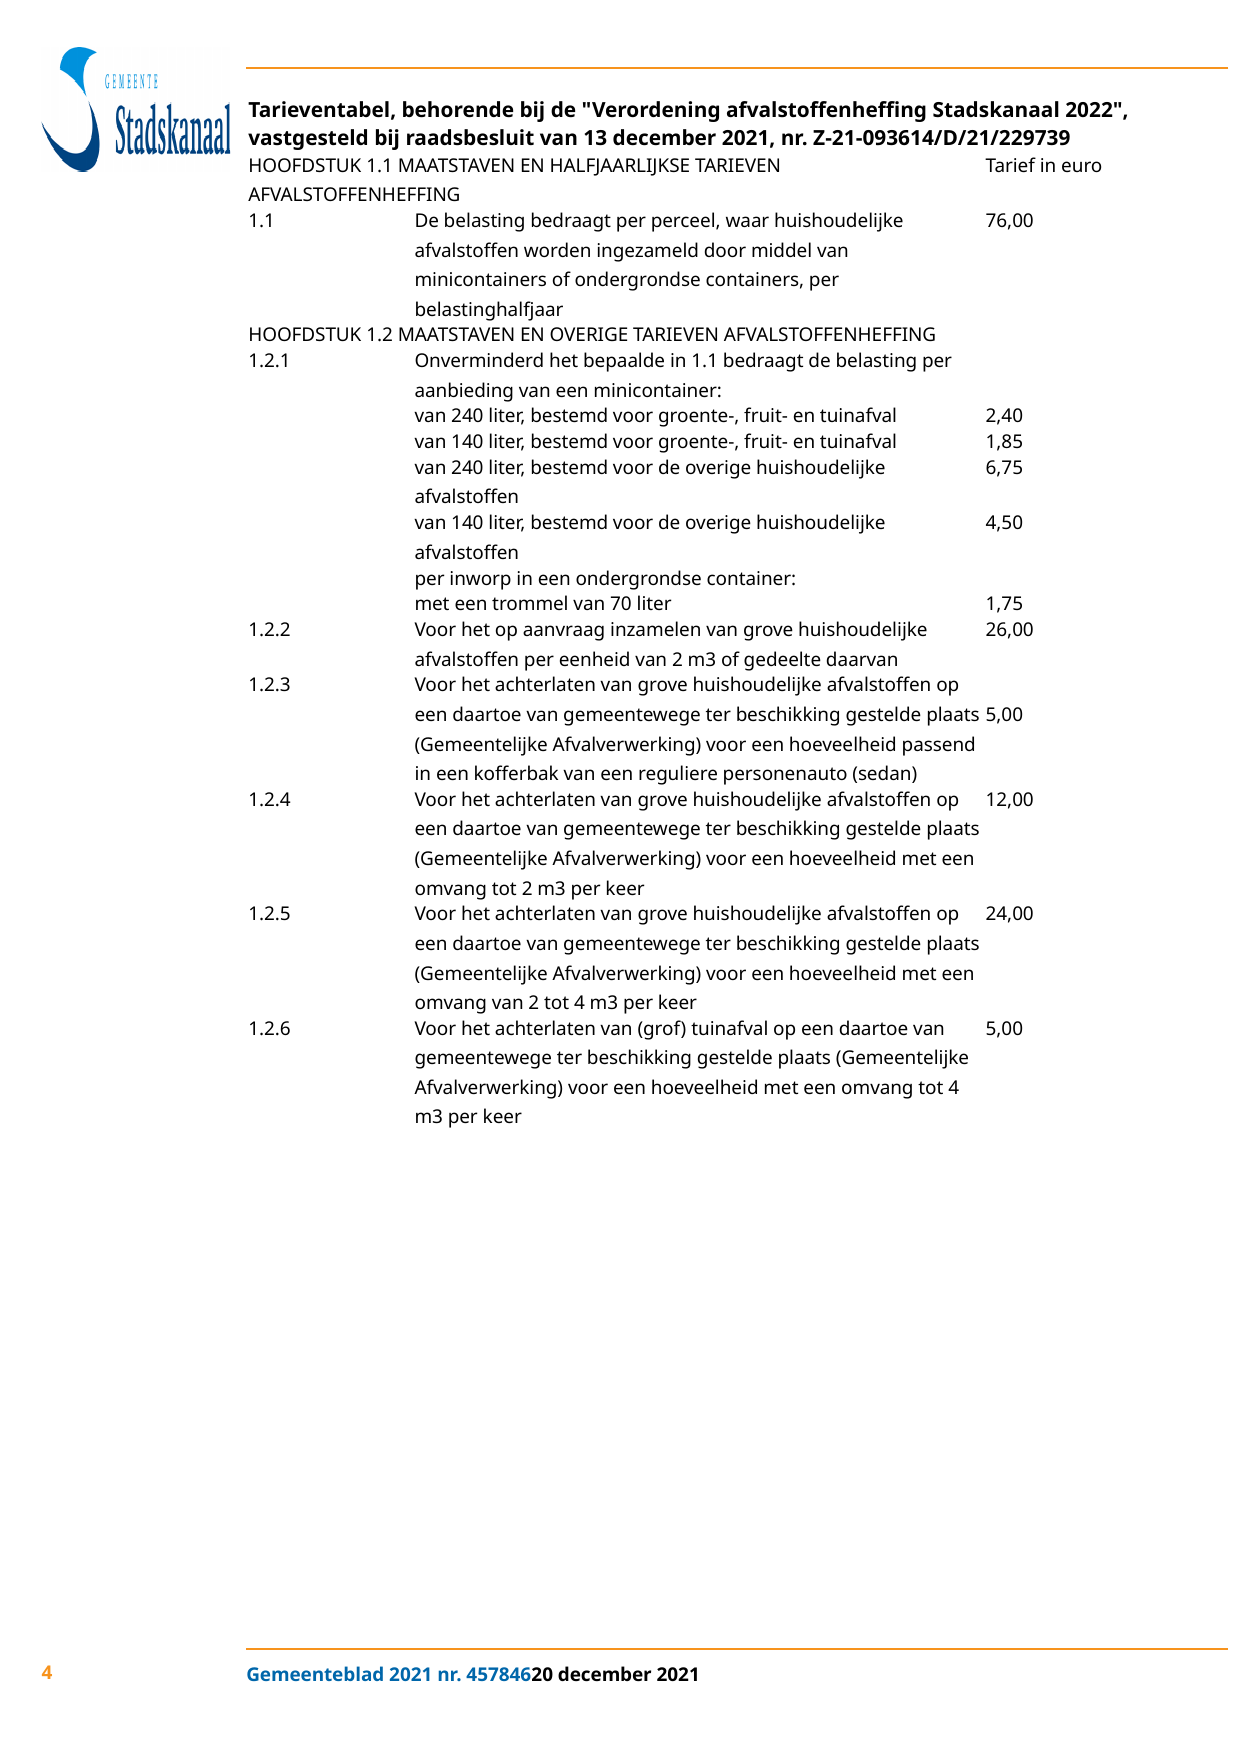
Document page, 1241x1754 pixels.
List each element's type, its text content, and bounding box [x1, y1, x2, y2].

table_cell HOOFDSTUK 1.2 MAATSTAVEN EN OVERIGE TARIEVEN AFVALSTOFFENHEFFING [248, 322, 985, 347]
table_cell 12,00 [985, 786, 1152, 901]
table_cell 1.2.6 [248, 1015, 414, 1129]
picture [41, 47, 231, 172]
table_cell [248, 565, 414, 591]
table_cell Voor het achterlaten van grove huishoudelijke afvalstoffen op een daartoe van gemeentewege ter beschikking gestelde plaats (Gemeentelijke Afvalverwerking) voor een hoeveelheid passend in een kofferbak van een reguliere personenauto (sedan) [414, 672, 985, 786]
table_cell 76,00 [985, 207, 1152, 322]
table_header HOOFDSTUK 1.1 MAATSTAVEN EN HALFJAARLIJKSE TARIEVEN AFVALSTOFFENHEFFING [248, 152, 985, 207]
table_cell 1.1 [248, 207, 414, 322]
table_cell 1,75 [985, 591, 1152, 616]
table_cell 26,00 [985, 616, 1152, 672]
table_cell [985, 348, 1152, 403]
table_cell 5,00 [985, 1015, 1152, 1129]
table_cell 2,40 [985, 403, 1152, 428]
table_cell [248, 454, 414, 509]
table_cell 1,85 [985, 429, 1152, 454]
table_cell [248, 429, 414, 454]
table_cell [248, 591, 414, 616]
table_cell [248, 510, 414, 565]
table_cell Onverminderd het bepaalde in 1.1 bedraagt de belasting per aanbieding van een minicontainer: [414, 348, 985, 403]
table_cell 1.2.5 [248, 901, 414, 1015]
table_cell van 240 liter, bestemd voor groente-, fruit- en tuinafval [414, 403, 985, 428]
table_cell 1.2.2 [248, 616, 414, 672]
table_cell Voor het achterlaten van (grof) tuinafval op een daartoe van gemeentewege ter beschikking gestelde plaats (Gemeentelijke Afvalverwerking) voor een hoeveelheid met een omvang tot 4 m3 per keer [414, 1015, 985, 1129]
table_cell [985, 565, 1152, 591]
table_header Tarief in euro [985, 152, 1152, 207]
table_cell [248, 403, 414, 428]
table_cell met een trommel van 70 liter [414, 591, 985, 616]
table_cell 24,00 [985, 901, 1152, 1015]
table_cell van 240 liter, bestemd voor de overige huishoudelijke afvalstoffen [414, 454, 985, 509]
table_cell Voor het achterlaten van grove huishoudelijke afvalstoffen op een daartoe van gemeentewege ter beschikking gestelde plaats (Gemeentelijke Afvalverwerking) voor een hoeveelheid met een omvang tot 2 m3 per keer [414, 786, 985, 901]
table_cell [985, 322, 1152, 347]
table_cell van 140 liter, bestemd voor de overige huishoudelijke afvalstoffen [414, 510, 985, 565]
table_cell 1.2.1 [248, 348, 414, 403]
table_cell per inworp in een ondergrondse container: [414, 565, 985, 591]
table_cell De belasting bedraagt per perceel, waar huishoudelijke afvalstoffen worden ingezameld door middel van minicontainers of ondergrondse containers, per belastinghalfjaar [414, 207, 985, 322]
table_cell van 140 liter, bestemd voor groente-, fruit- en tuinafval [414, 429, 985, 454]
table_cell Voor het op aanvraag inzamelen van grove huishoudelijke afvalstoffen per eenheid van 2 m3 of gedeelte daarvan [414, 616, 985, 672]
table_cell Voor het achterlaten van grove huishoudelijke afvalstoffen op een daartoe van gemeentewege ter beschikking gestelde plaats (Gemeentelijke Afvalverwerking) voor een hoeveelheid met een omvang van 2 tot 4 m3 per keer [414, 901, 985, 1015]
table_cell 1.2.4 [248, 786, 414, 901]
table_cell 6,75 [985, 454, 1152, 509]
table_cell 1.2.3 [248, 672, 414, 786]
text Tarieventabel, behorende bij de "Verordening afvalstoffenheffing Stadskanaal 2022", vastgesteld bij raadsbesluit van 13 december 2021, nr. Z-21-093614/D/21/229739 [248, 95, 1152, 152]
table_cell 5,00 [985, 672, 1152, 786]
table_cell 4,50 [985, 510, 1152, 565]
